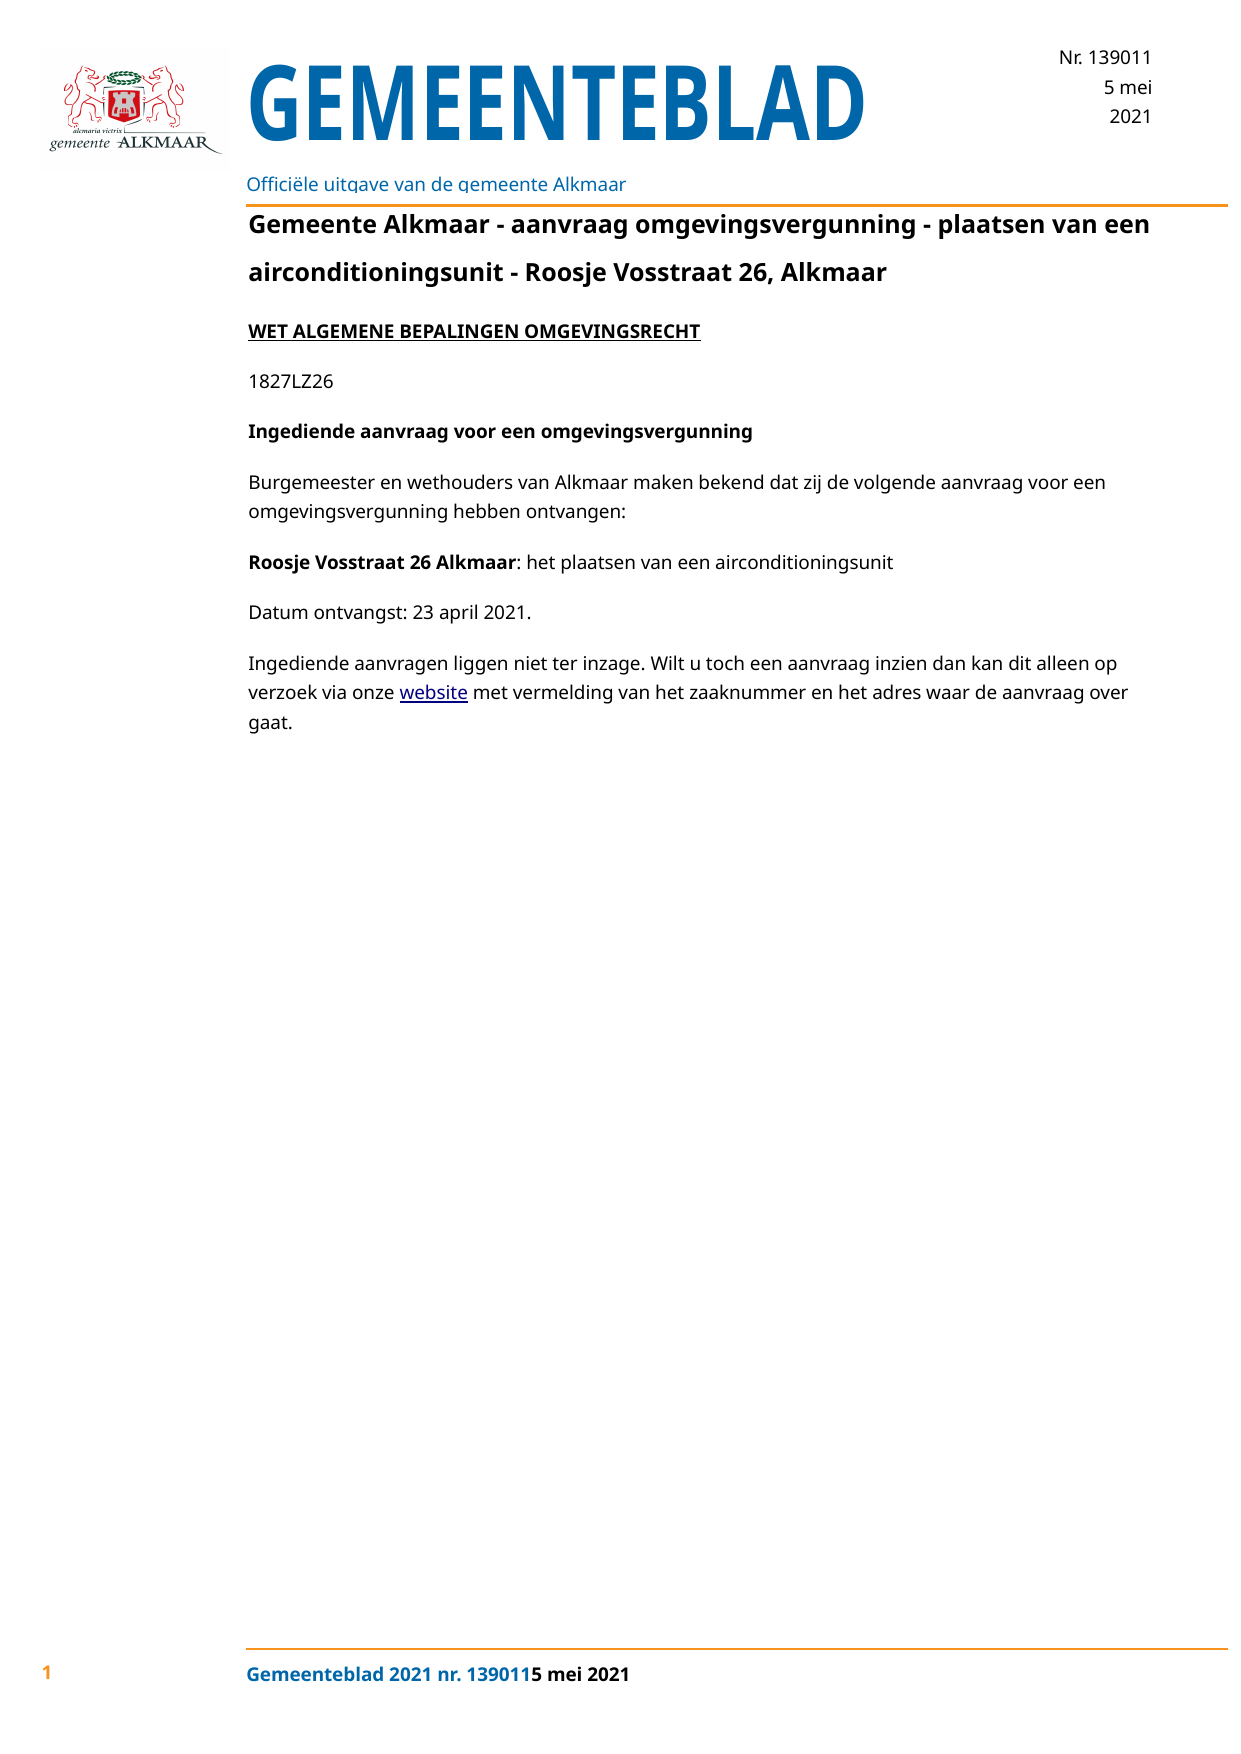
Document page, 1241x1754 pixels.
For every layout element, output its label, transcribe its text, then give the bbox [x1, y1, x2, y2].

text 1827LZ26 [248, 368, 1152, 394]
text Gemeente Alkmaar - aanvraag omgevingsvergunning - plaatsen van een airconditioningsunit - Roosje Vosstraat 26, Alkmaar [248, 207, 1152, 288]
text Roosje Vosstraat 26 Alkmaar: het plaatsen van een airconditioningsunit [248, 549, 1152, 575]
text Burgemeester en wethouders van Alkmaar maken bekend dat zij de volgende aanvraag voor een omgevingsvergunning hebben ontvangen: [248, 469, 1152, 524]
text Ingediende aanvraag voor een omgevingsvergunning [248, 419, 1152, 444]
text WET ALGEMENE BEPALINGEN OMGEVINGSRECHT [248, 318, 1152, 344]
text Datum ontvangst: 23 april 2021. [248, 599, 1152, 625]
text Ingediende aanvragen liggen niet ter inzage. Wilt u toch een aanvraag inzien dan kan dit alleen op verzoek via onze website met vermelding van het zaaknummer en het adres waar de aanvraag over gaat. [248, 650, 1152, 735]
picture [41, 47, 231, 172]
